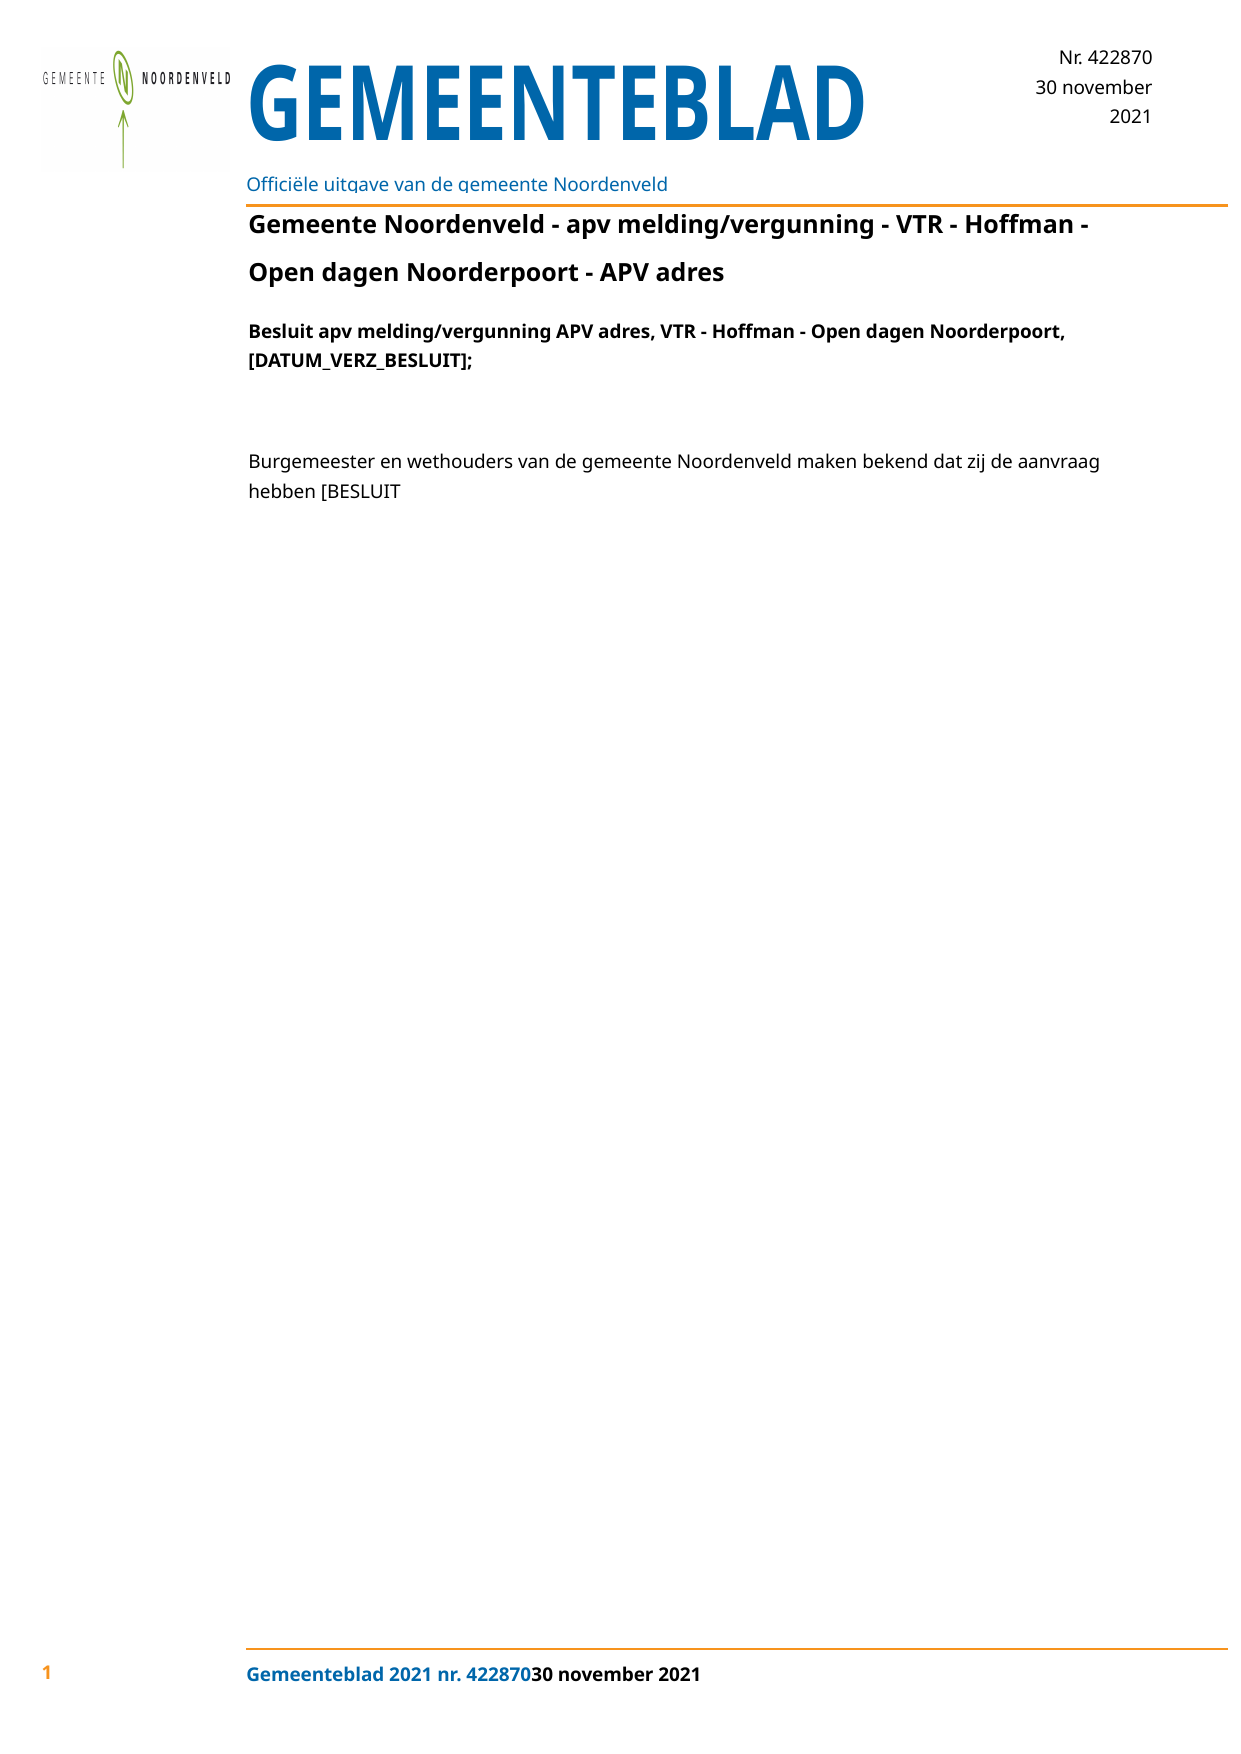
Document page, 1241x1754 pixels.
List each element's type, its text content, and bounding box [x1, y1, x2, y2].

text Gemeente Noordenveld - apv melding/vergunning - VTR - Hoffman - Open dagen Noorderpoort - APV adres [248, 207, 1152, 288]
picture [41, 47, 231, 172]
text Besluit apv melding/vergunning APV adres, VTR - Hoffman - Open dagen Noorderpoort, [DATUM_VERZ_BESLUIT]; [248, 318, 1152, 373]
text Burgemeester en wethouders van de gemeente Noordenveld maken bekend dat zij de aanvraag hebben [BESLUIT [248, 448, 1152, 504]
